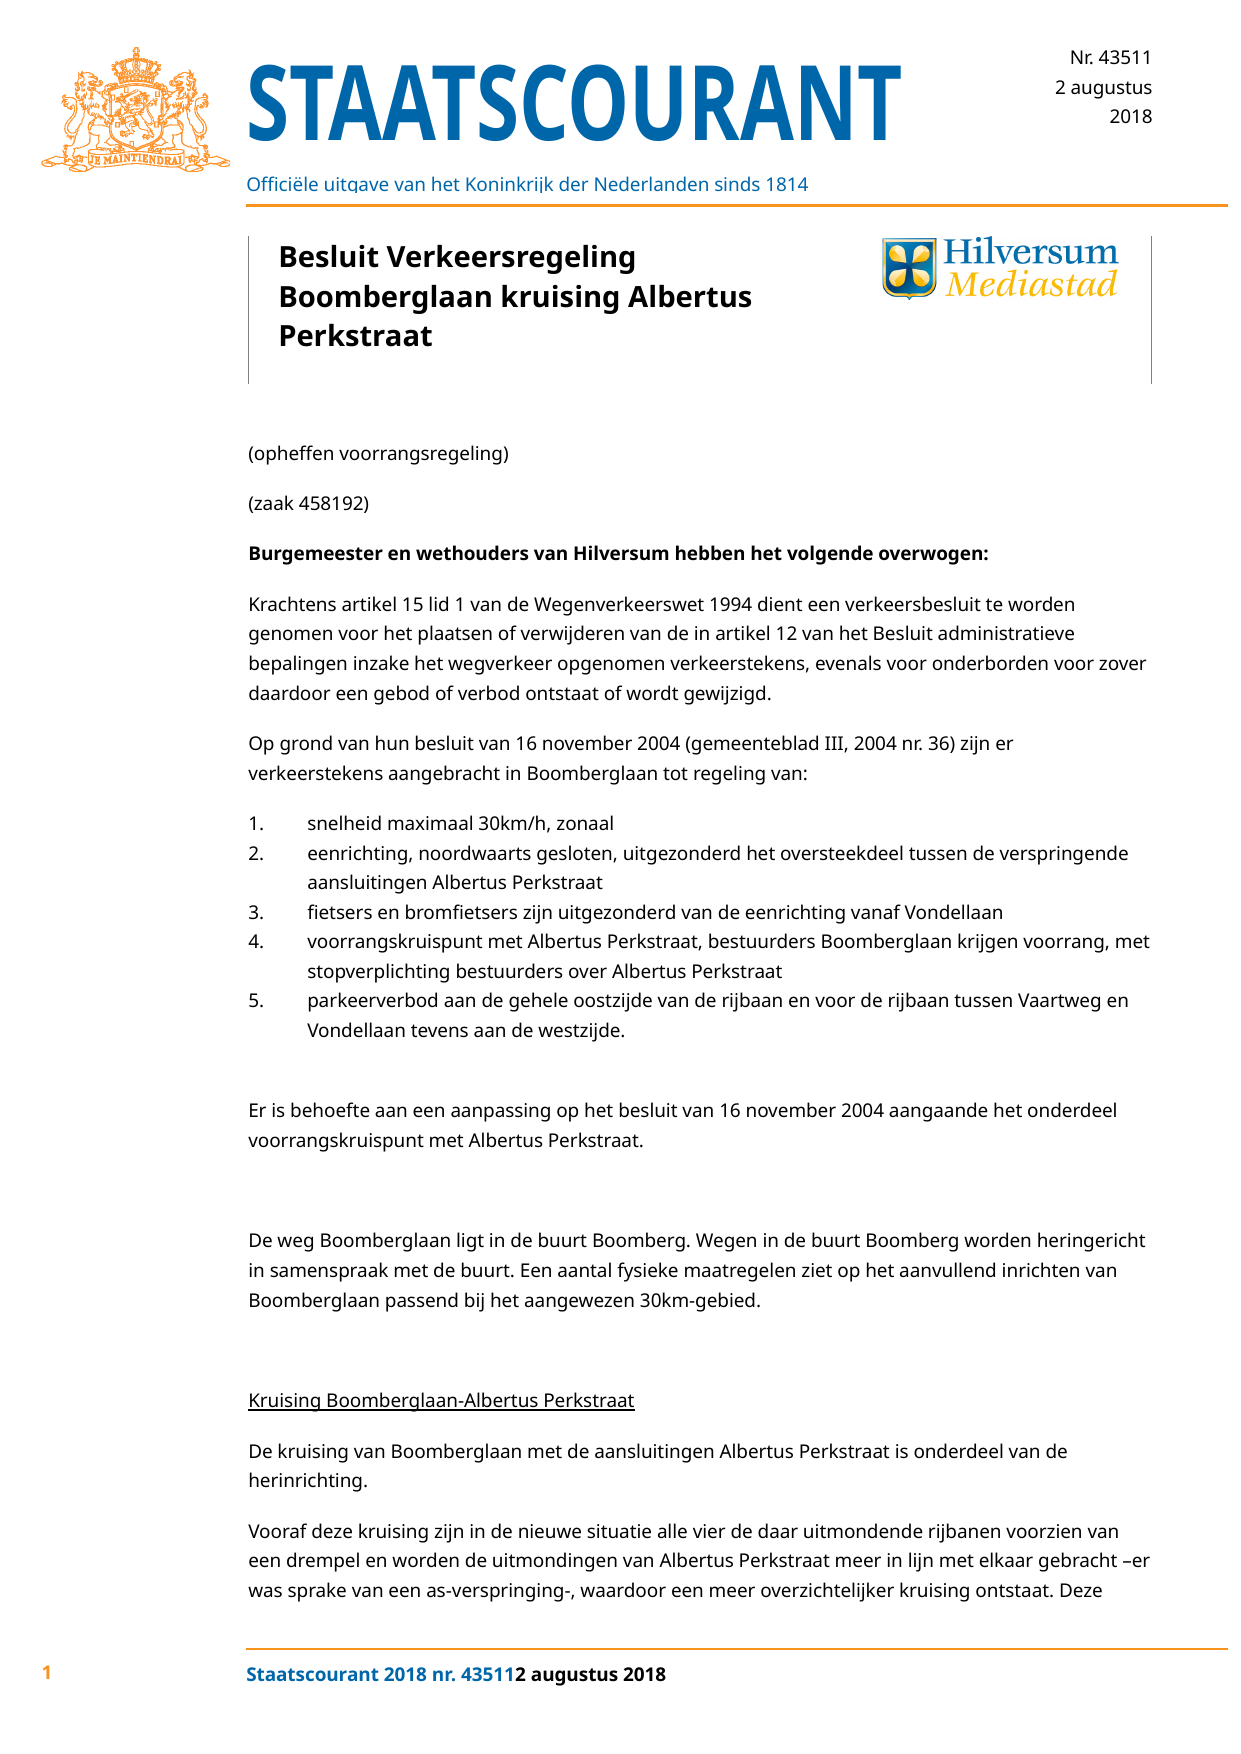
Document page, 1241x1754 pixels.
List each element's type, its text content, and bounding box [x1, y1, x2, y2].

table_header [1119, 236, 1151, 299]
table_header [850, 236, 882, 299]
text Er is behoefte aan een aanpassing op het besluit van 16 november 2004 aangaande het onderdeel voorrangskruispunt met Albertus Perkstraat. [248, 1097, 1152, 1152]
text De kruising van Boomberglaan met de aansluitingen Albertus Perkstraat is onderdeel van de herinrichting. [248, 1438, 1152, 1493]
list parkeerverbod aan de gehele oostzijde van de rijbaan en voor de rijbaan tussen Vaartweg en Vondellaan tevens aan de westzijde. [248, 988, 1152, 1043]
text Krachtens artikel 15 lid 1 van de Wegenverkeerswet 1994 dient een verkeersbesluit te worden genomen voor het plaatsen of verwijderen van de in artikel 12 van het Besluit administratieve bepalingen inzake het wegverkeer opgenomen verkeerstekens, evenals voor onderborden voor zover daardoor een gebod of verbod ontstaat of wordt gewijzigd. [248, 591, 1152, 705]
text De weg Boomberglaan ligt in de buurt Boomberg. Wegen in de buurt Boomberg worden heringericht in samenspraak met de buurt. Een aantal fysieke maatregelen ziet op het aanvullend inrichten van Boomberglaan passend bij het aangewezen 30km-gebied. [248, 1228, 1152, 1312]
text (zaak 458192) [248, 490, 1152, 516]
text (opheffen voorrangsregeling) [248, 440, 1152, 465]
list fietsers en bromfietsers zijn uitgezonderd van de eenrichting vanaf Vondellaan [248, 899, 1152, 924]
list snelheid maximaal 30km/h, zonaal [248, 810, 1152, 836]
text Kruising Boomberglaan-Albertus Perkstraat [248, 1388, 1152, 1413]
table_header [850, 300, 1151, 384]
picture [882, 236, 1119, 300]
list eenrichting, noordwaarts gesloten, uitgezonderd het oversteekdeel tussen de verspringende aansluitingen Albertus Perkstraat [248, 840, 1152, 895]
picture [41, 47, 231, 172]
table_header Besluit Verkeersregeling Boomberglaan kruising Albertus Perkstraat [249, 236, 850, 384]
text Op grond van hun besluit van 16 november 2004 (gemeenteblad III, 2004 nr. 36) zijn er verkeerstekens aangebracht in Boomberglaan tot regeling van: [248, 730, 1152, 785]
text Vooraf deze kruising zijn in de nieuwe situatie alle vier de daar uitmondende rijbanen voorzien van een drempel en worden de uitmondingen van Albertus Perkstraat meer in lijn met elkaar gebracht –er was sprake van een as-verspringing-, waardoor een meer overzichtelijker kruising ontstaat. Deze [248, 1518, 1152, 1603]
list voorrangskruispunt met Albertus Perkstraat, bestuurders Boomberglaan krijgen voorrang, met stopverplichting bestuurders over Albertus Perkstraat [248, 928, 1152, 984]
text Burgemeester en wethouders van Hilversum hebben het volgende overwogen: [248, 541, 1152, 566]
